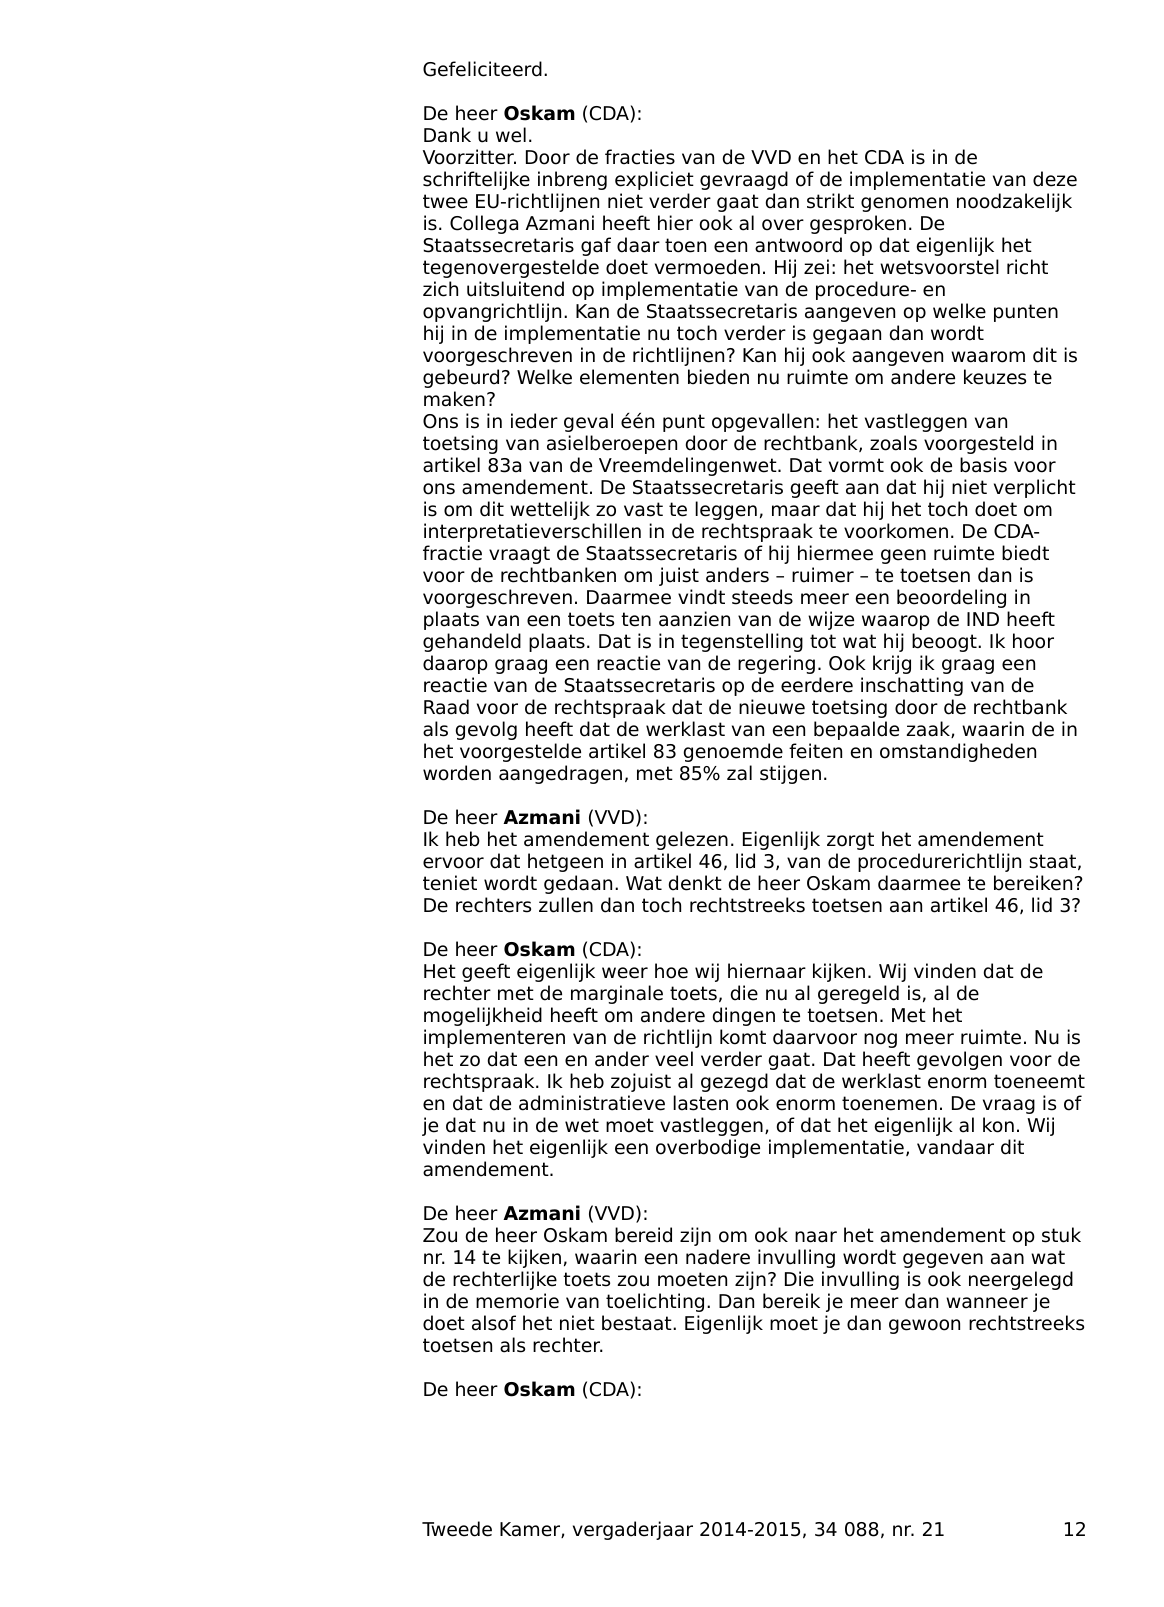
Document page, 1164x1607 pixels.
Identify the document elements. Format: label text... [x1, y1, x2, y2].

text Gefeliciteerd. [422, 59, 1087, 81]
text Voorzitter. Door de fracties van de VVD en het CDA is in de schriftelijke inbreng expliciet gevraagd of de implementatie van deze twee EU-richtlijnen niet verder gaat dan strikt genomen noodzakelijk is. Collega Azmani heeft hier ook al over gesproken. De Staatssecretaris gaf daar toen een antwoord op dat eigenlijk het tegenovergestelde doet vermoeden. Hij zei: het wetsvoorstel richt zich uitsluitend op implementatie van de procedure- en opvangrichtlijn. Kan de Staatssecretaris aangeven op welke punten hij in de implementatie nu toch verder is gegaan dan wordt voorgeschreven in de richtlijnen? Kan hij ook aangeven waarom dit is gebeurd? Welke elementen bieden nu ruimte om andere keuzes te maken? [422, 147, 1087, 411]
text De heer Oskam (CDA): [422, 1379, 1087, 1401]
text De heer Azmani (VVD): [422, 1203, 1087, 1225]
text De heer Oskam (CDA): [422, 103, 1087, 125]
text Het geeft eigenlijk weer hoe wij hiernaar kijken. Wij vinden dat de rechter met de marginale toets, die nu al geregeld is, al de mogelijkheid heeft om andere dingen te toetsen. Met het implementeren van de richtlijn komt daarvoor nog meer ruimte. Nu is het zo dat een en ander veel verder gaat. Dat heeft gevolgen voor de rechtspraak. Ik heb zojuist al gezegd dat de werklast enorm toeneemt en dat de administratieve lasten ook enorm toenemen. De vraag is of je dat nu in de wet moet vastleggen, of dat het eigenlijk al kon. Wij vinden het eigenlijk een overbodige implementatie, vandaar dit amendement. [422, 961, 1087, 1181]
text De heer Azmani (VVD): [422, 807, 1087, 829]
text Ons is in ieder geval één punt opgevallen: het vastleggen van toetsing van asielberoepen door de rechtbank, zoals voorgesteld in artikel 83a van de Vreemdelingenwet. Dat vormt ook de basis voor ons amendement. De Staatssecretaris geeft aan dat hij niet verplicht is om dit wettelijk zo vast te leggen, maar dat hij het toch doet om interpretatieverschillen in de rechtspraak te voorkomen. De CDA-fractie vraagt de Staatssecretaris of hij hiermee geen ruimte biedt voor de rechtbanken om juist anders – ruimer – te toetsen dan is voorgeschreven. Daarmee vindt steeds meer een beoordeling in plaats van een toets ten aanzien van de wijze waarop de IND heeft gehandeld plaats. Dat is in tegenstelling tot wat hij beoogt. Ik hoor daarop graag een reactie van de regering. Ook krijg ik graag een reactie van de Staatssecretaris op de eerdere inschatting van de Raad voor de rechtspraak dat de nieuwe toetsing door de rechtbank als gevolg heeft dat de werklast van een bepaalde zaak, waarin de in het voorgestelde artikel 83 genoemde feiten en omstandigheden worden aangedragen, met 85% zal stijgen. [422, 411, 1087, 784]
text De heer Oskam (CDA): [422, 939, 1087, 961]
text Zou de heer Oskam bereid zijn om ook naar het amendement op stuk nr. 14 te kijken, waarin een nadere invulling wordt gegeven aan wat de rechterlijke toets zou moeten zijn? Die invulling is ook neergelegd in de memorie van toelichting. Dan bereik je meer dan wanneer je doet alsof het niet bestaat. Eigenlijk moet je dan gewoon rechtstreeks toetsen als rechter. [422, 1225, 1087, 1357]
text Dank u wel. [422, 125, 1087, 147]
text Ik heb het amendement gelezen. Eigenlijk zorgt het amendement ervoor dat hetgeen in artikel 46, lid 3, van de procedurerichtlijn staat, teniet wordt gedaan. Wat denkt de heer Oskam daarmee te bereiken? De rechters zullen dan toch rechtstreeks toetsen aan artikel 46, lid 3? [422, 829, 1087, 917]
